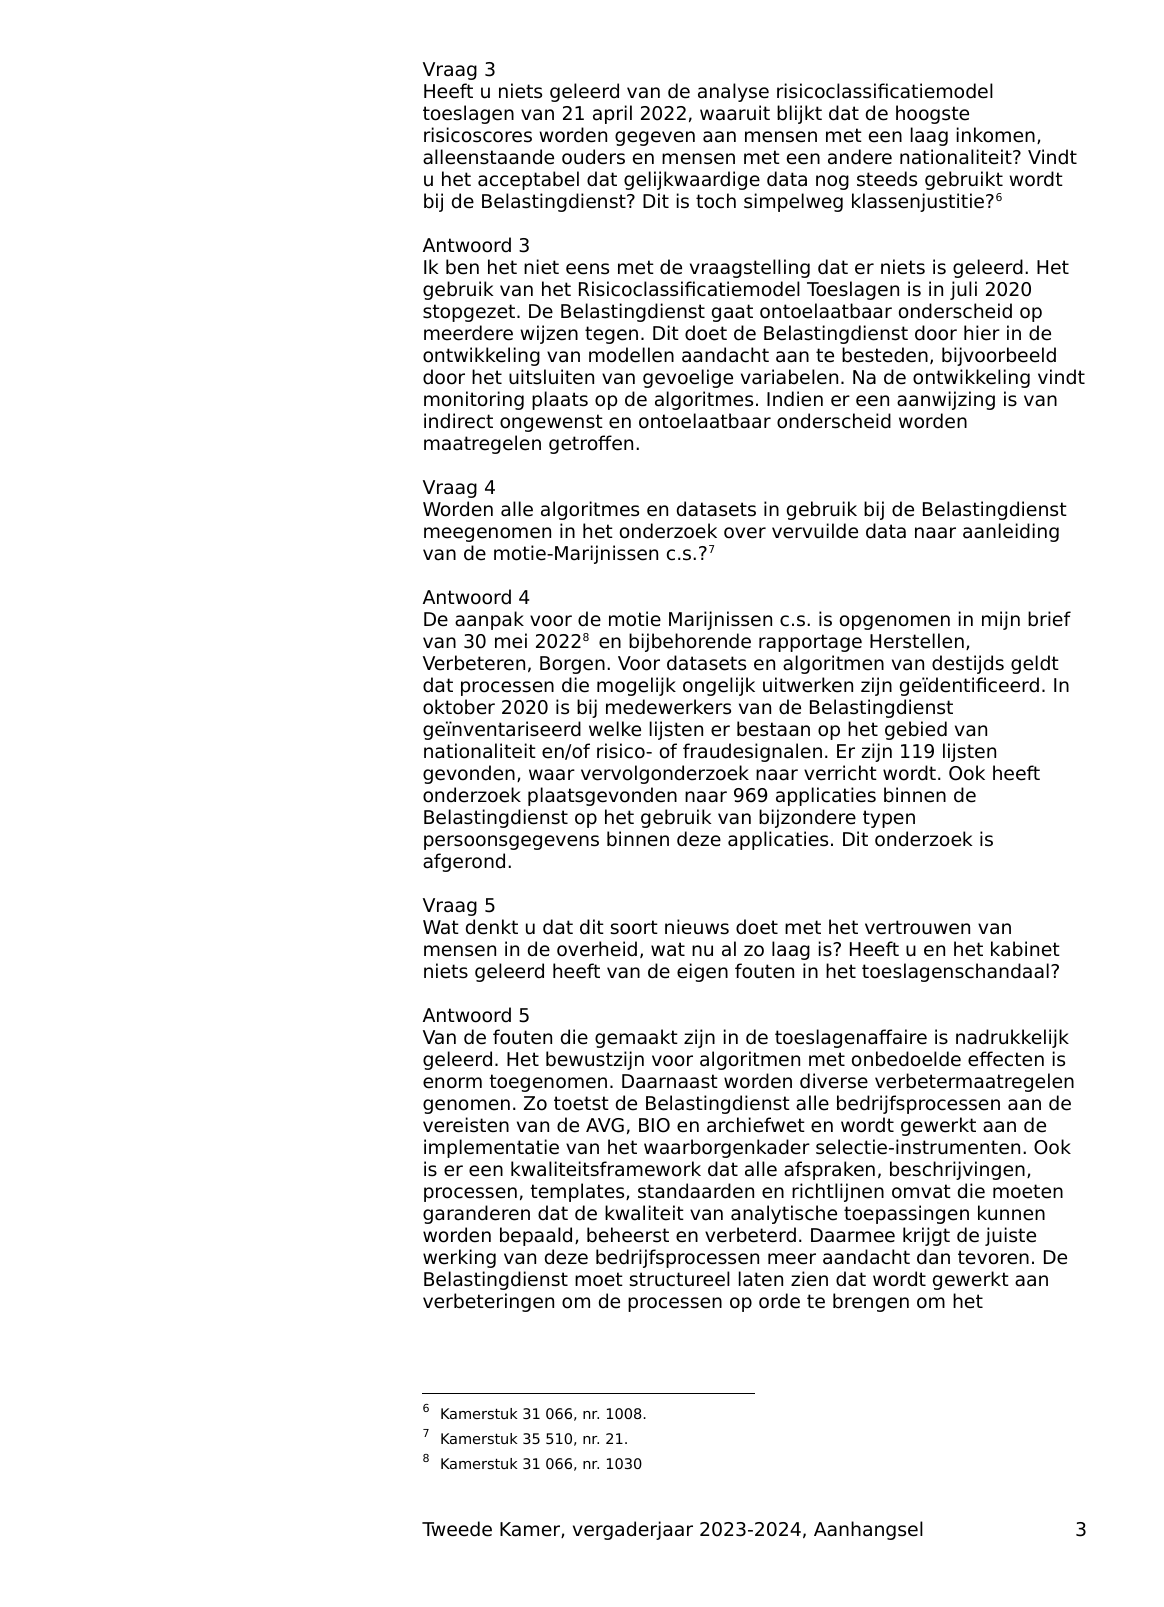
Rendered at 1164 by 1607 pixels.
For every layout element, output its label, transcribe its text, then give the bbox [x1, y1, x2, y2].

text Van de fouten die gemaakt zijn in de toeslagenaffaire is nadrukkelijk geleerd. Het bewustzijn voor algoritmen met onbedoelde effecten is enorm toegenomen. Daarnaast worden diverse verbetermaatregelen genomen. Zo toetst de Belastingdienst alle bedrijfsprocessen aan de vereisten van de AVG, BIO en archiefwet en wordt gewerkt aan de implementatie van het waarborgenkader selectie-instrumenten. Ook is er een kwaliteitsframework dat alle afspraken, beschrijvingen, processen, templates, standaarden en richtlijnen omvat die moeten garanderen dat de kwaliteit van analytische toepassingen kunnen worden bepaald, beheerst en verbeterd. Daarmee krijgt de juiste werking van deze bedrijfsprocessen meer aandacht dan tevoren. De Belastingdienst moet structureel laten zien dat wordt gewerkt aan verbeteringen om de processen op orde te brengen om het [422, 1027, 1087, 1313]
text Worden alle algoritmes en datasets in gebruik bij de Belastingdienst meegenomen in het onderzoek over vervuilde data naar aanleiding van de motie-Marijnissen c.s.? [422, 499, 1087, 565]
text Kamerstuk 31 066, nr. 1030 [422, 1452, 1087, 1474]
text Antwoord 3 [422, 235, 1087, 257]
text Heeft u niets geleerd van de analyse risicoclassificatiemodel toeslagen van 21 april 2022, waaruit blijkt dat de hoogste risicoscores worden gegeven aan mensen met een laag inkomen, alleenstaande ouders en mensen met een andere nationaliteit? Vindt u het acceptabel dat gelijkwaardige data nog steeds gebruikt wordt bij de Belastingdienst? Dit is toch simpelweg klassenjustitie? [422, 81, 1087, 213]
text Ik ben het niet eens met de vraagstelling dat er niets is geleerd. Het gebruik van het Risicoclassificatiemodel Toeslagen is in juli 2020 stopgezet. De Belastingdienst gaat ontoelaatbaar onderscheid op meerdere wijzen tegen. Dit doet de Belastingdienst door hier in de ontwikkeling van modellen aandacht aan te besteden, bijvoorbeeld door het uitsluiten van gevoelige variabelen. Na de ontwikkeling vindt monitoring plaats op de algoritmes. Indien er een aanwijzing is van indirect ongewenst en ontoelaatbaar onderscheid worden maatregelen getroffen. [422, 257, 1087, 455]
text Kamerstuk 31 066, nr. 1008. [422, 1402, 1087, 1424]
text Wat denkt u dat dit soort nieuws doet met het vertrouwen van mensen in de overheid, wat nu al zo laag is? Heeft u en het kabinet niets geleerd heeft van de eigen fouten in het toeslagenschandaal? [422, 917, 1087, 983]
text De aanpak voor de motie Marijnissen c.s. is opgenomen in mijn brief van 30 mei 2022 en bijbehorende rapportage Herstellen, Verbeteren, Borgen. Voor datasets en algoritmen van destijds geldt dat processen die mogelijk ongelijk uitwerken zijn geïdentificeerd. In oktober 2020 is bij medewerkers van de Belastingdienst geïnventariseerd welke lijsten er bestaan op het gebied van nationaliteit en/of risico- of fraudesignalen. Er zijn 119 lijsten gevonden, waar vervolgonderzoek naar verricht wordt. Ook heeft onderzoek plaatsgevonden naar 969 applicaties binnen de Belastingdienst op het gebruik van bijzondere typen persoonsgegevens binnen deze applicaties. Dit onderzoek is afgerond. [422, 609, 1087, 873]
text Vraag 4 [422, 477, 1087, 499]
text Vraag 3 [422, 59, 1087, 81]
text Antwoord 5 [422, 1005, 1087, 1027]
text Kamerstuk 35 510, nr. 21. [422, 1427, 1087, 1449]
text Antwoord 4 [422, 587, 1087, 609]
text Vraag 5 [422, 895, 1087, 917]
